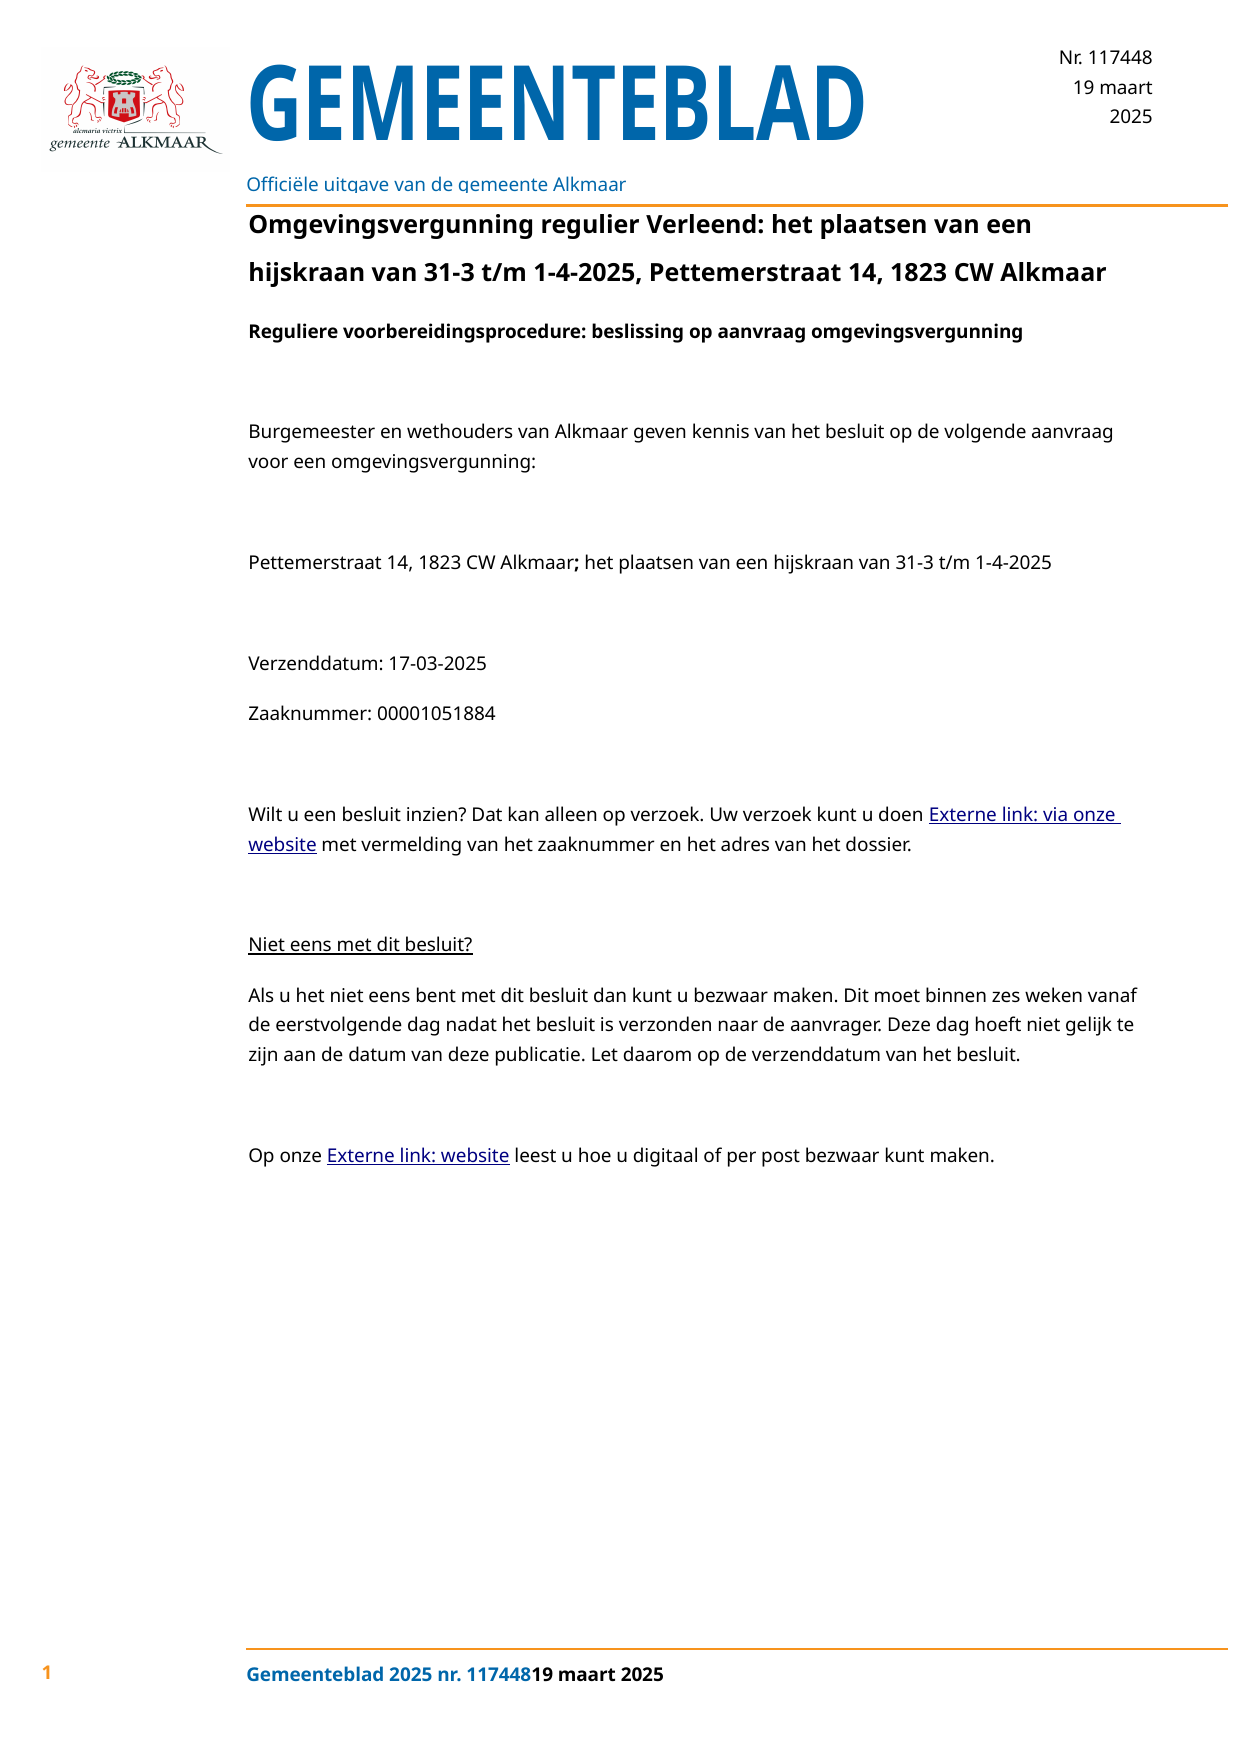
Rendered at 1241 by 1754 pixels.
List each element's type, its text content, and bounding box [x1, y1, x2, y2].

text Niet eens met dit besluit? [248, 932, 1152, 957]
text Wilt u een besluit inzien? Dat kan alleen op verzoek. Uw verzoek kunt u doen Externe link: via onze website met vermelding van het zaaknummer en het adres van het dossier. [248, 801, 1152, 857]
text Omgevingsvergunning regulier Verleend: het plaatsen van een hijskraan van 31-3 t/m 1-4-2025, Pettemerstraat 14, 1823 CW Alkmaar [248, 207, 1152, 288]
text Als u het niet eens bent met dit besluit dan kunt u bezwaar maken. Dit moet binnen zes weken vanaf de eerstvolgende dag nadat het besluit is verzonden naar de aanvrager. Deze dag hoeft niet gelijk te zijn aan de datum van deze publicatie. Let daarom op de verzenddatum van het besluit. [248, 982, 1152, 1067]
text Reguliere voorbereidingsprocedure: beslissing op aanvraag omgevingsvergunning [248, 318, 1152, 344]
picture [41, 47, 231, 172]
text Pettemerstraat 14, 1823 CW Alkmaar; het plaatsen van een hijskraan van 31-3 t/m 1-4-2025 [248, 549, 1152, 575]
text Burgemeester en wethouders van Alkmaar geven kennis van het besluit op de volgende aanvraag voor een omgevingsvergunning: [248, 419, 1152, 474]
text Op onze Externe link: website leest u hoe u digitaal of per post bezwaar kunt maken. [248, 1142, 1152, 1168]
text Verzenddatum: 17-03-2025 [248, 650, 1152, 676]
text Zaaknummer: 00001051884 [248, 700, 1152, 726]
